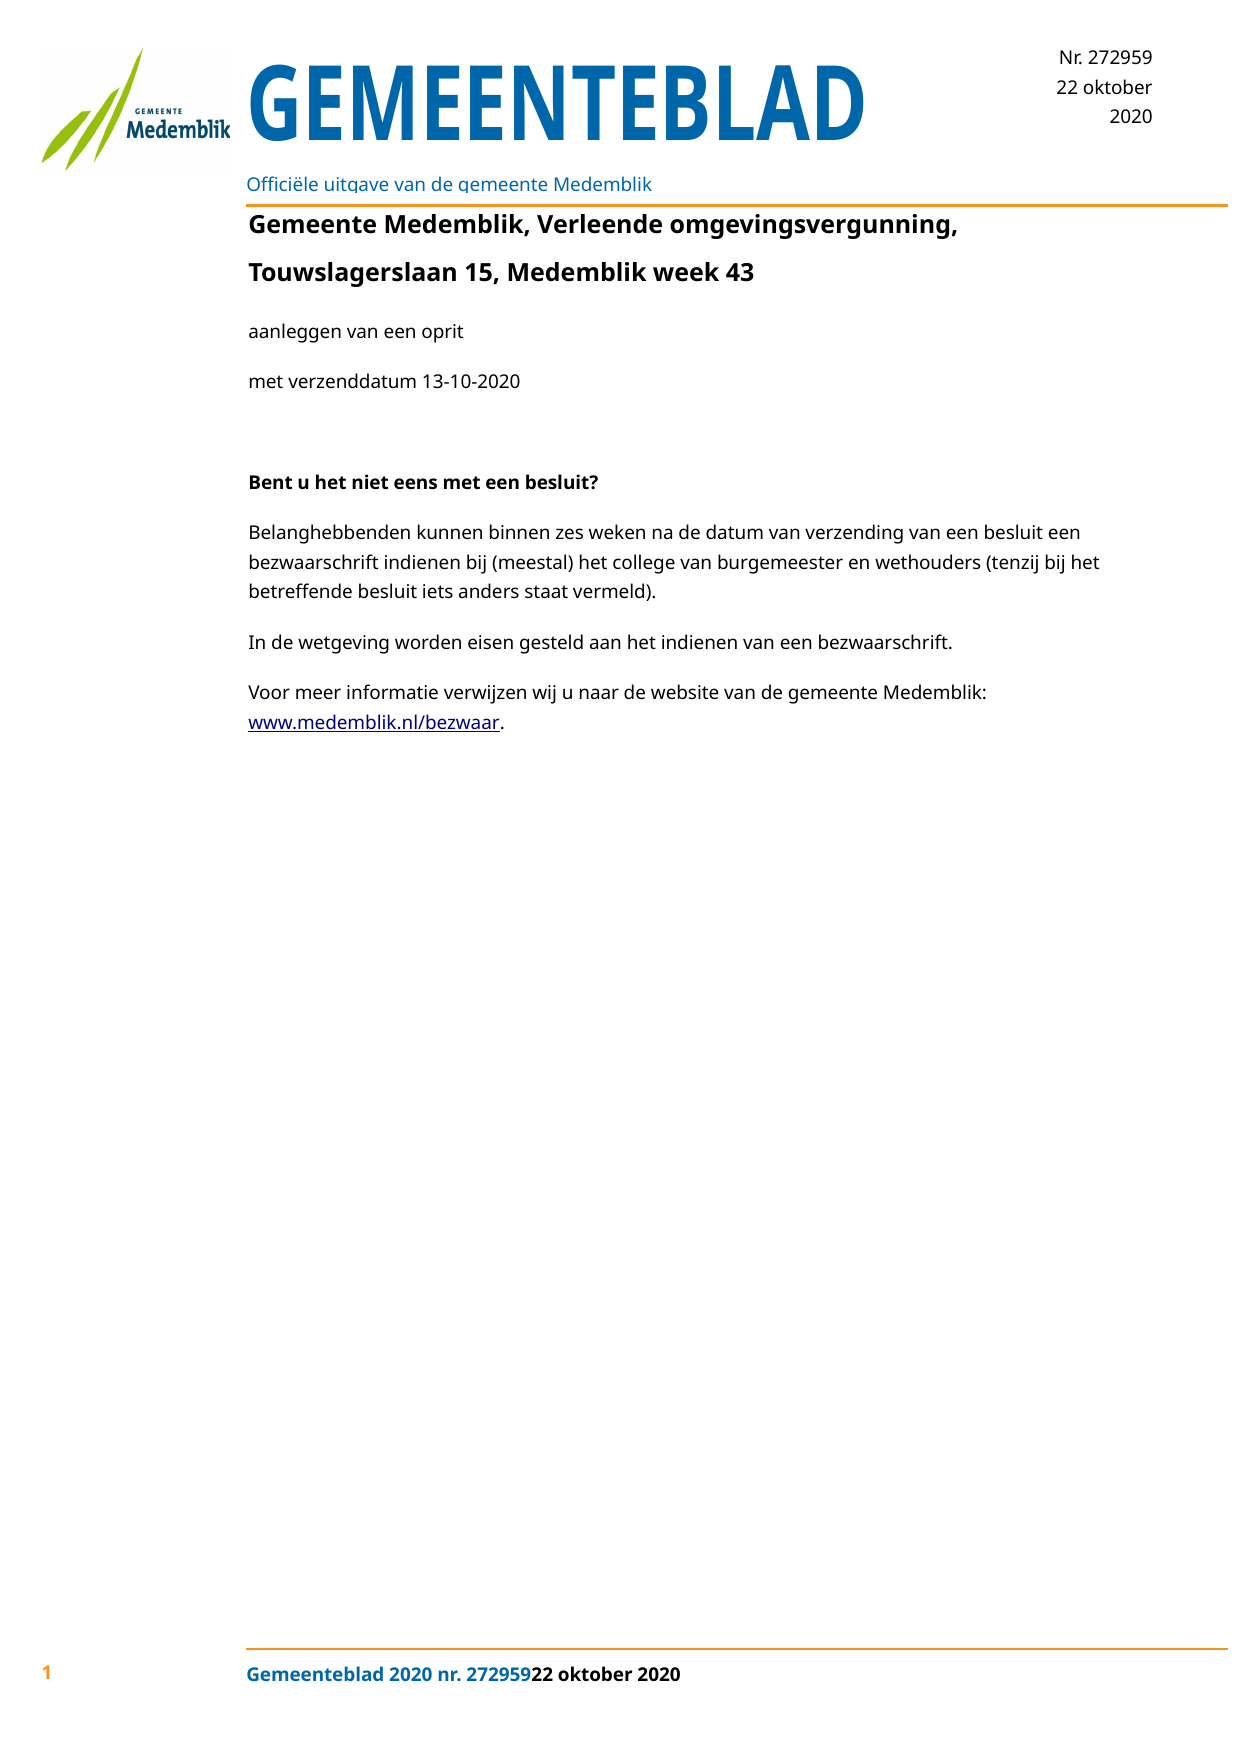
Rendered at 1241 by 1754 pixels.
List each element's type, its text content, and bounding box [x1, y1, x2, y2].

text Belanghebbenden kunnen binnen zes weken na de datum van verzending van een besluit een bezwaarschrift indienen bij (meestal) het college van burgemeester en wethouders (tenzij bij het betreffende besluit iets anders staat vermeld). [248, 519, 1152, 604]
text Voor meer informatie verwijzen wij u naar de website van de gemeente Medemblik: www.medemblik.nl/bezwaar. [248, 679, 1152, 735]
text aanleggen van een oprit [248, 318, 1152, 344]
picture [41, 47, 231, 172]
text met verzenddatum 13-10-2020 [248, 368, 1152, 394]
text Gemeente Medemblik, Verleende omgevingsvergunning, Touwslagerslaan 15, Medemblik week 43 [248, 207, 1152, 288]
text Bent u het niet eens met een besluit? [248, 469, 1152, 495]
text In de wetgeving worden eisen gesteld aan het indienen van een bezwaarschrift. [248, 629, 1152, 655]
